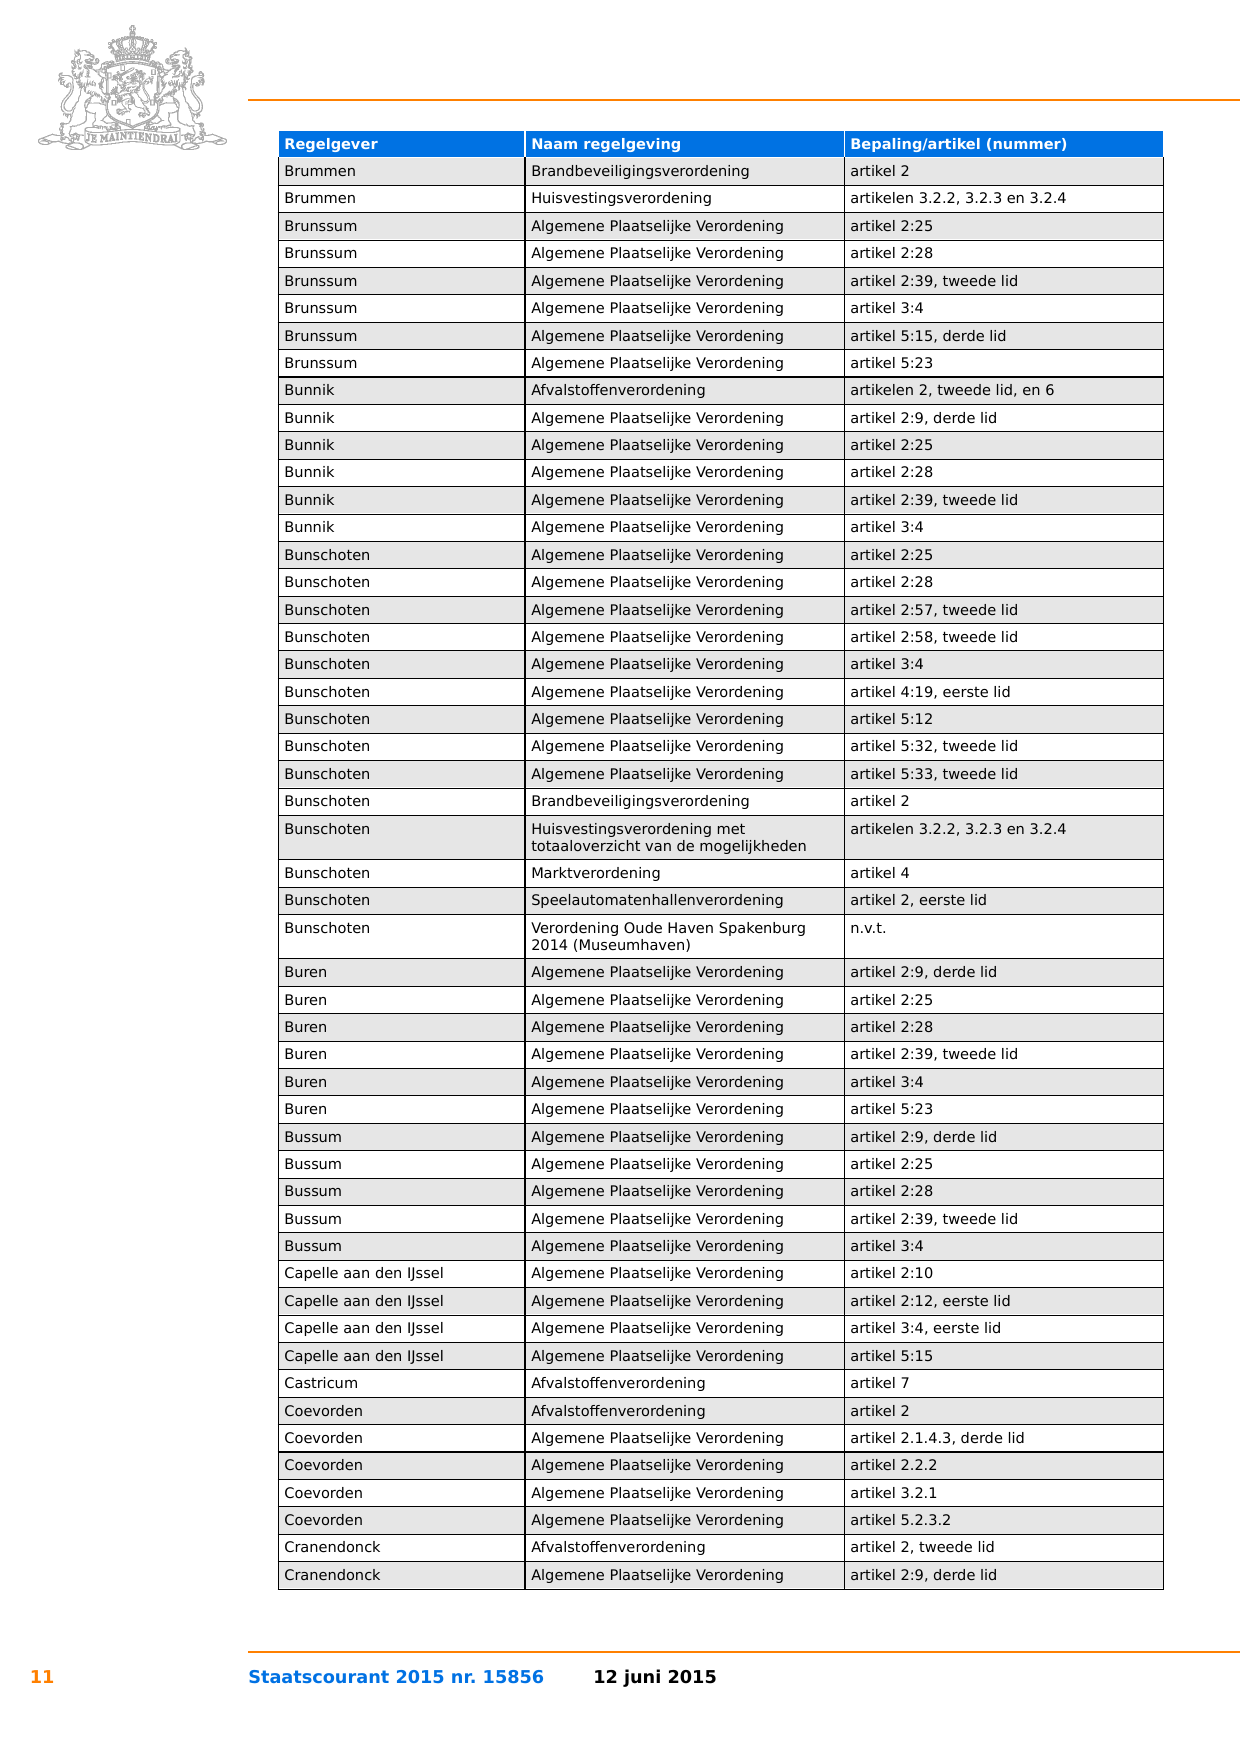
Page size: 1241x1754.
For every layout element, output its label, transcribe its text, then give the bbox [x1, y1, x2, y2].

table_cell Brunssum [279, 323, 524, 349]
table_cell Bunschoten [279, 624, 524, 650]
table_cell Algemene Plaatselijke Verordening [526, 1233, 844, 1260]
table_cell Bunschoten [279, 734, 524, 760]
table_cell artikel 5:23 [845, 350, 1163, 376]
table_cell Afvalstoffenverordening [526, 378, 844, 404]
table_cell Bussum [279, 1206, 524, 1232]
table_cell Algemene Plaatselijke Verordening [526, 213, 844, 239]
table_cell artikel 3:4, eerste lid [845, 1316, 1163, 1342]
table_cell Algemene Plaatselijke Verordening [526, 350, 844, 376]
table_cell Algemene Plaatselijke Verordening [526, 569, 844, 596]
table_cell Bunnik [279, 432, 524, 459]
table_cell Brandbeveiligingsverordening [526, 158, 844, 185]
table_cell Algemene Plaatselijke Verordening [526, 432, 844, 459]
table_cell Algemene Plaatselijke Verordening [526, 323, 844, 349]
table_cell Buren [279, 987, 524, 1013]
table_cell artikel 2:25 [845, 987, 1163, 1013]
table_cell artikel 3:4 [845, 295, 1163, 322]
table_cell Bunschoten [279, 761, 524, 787]
table_cell Capelle aan den IJssel [279, 1343, 524, 1369]
table_cell artikel 3:4 [845, 1069, 1163, 1095]
table_cell Huisvestingsverordening [526, 186, 844, 212]
table_cell Cranendonck [279, 1535, 524, 1561]
table_cell artikel 5:15 [845, 1343, 1163, 1369]
table_cell Algemene Plaatselijke Verordening [526, 295, 844, 322]
table_cell artikel 2:9, derde lid [845, 959, 1163, 986]
table_cell artikel 5:15, derde lid [845, 323, 1163, 349]
table_cell Buren [279, 1096, 524, 1123]
table_cell artikel 5:32, tweede lid [845, 734, 1163, 760]
table_cell Huisvestingsverordening met totaaloverzicht van de mogelijkheden [526, 816, 844, 859]
table_cell Bussum [279, 1151, 524, 1177]
table_cell artikel 2 [845, 1398, 1163, 1424]
table_cell artikel 2:28 [845, 1179, 1163, 1205]
table_cell Algemene Plaatselijke Verordening [526, 761, 844, 787]
table_cell Algemene Plaatselijke Verordening [526, 679, 844, 705]
table_cell artikel 3:4 [845, 1233, 1163, 1260]
table_cell artikel 2 [845, 158, 1163, 185]
table_cell Speelautomatenhallenverordening [526, 888, 844, 914]
table_cell artikel 7 [845, 1370, 1163, 1397]
table_cell Buren [279, 959, 524, 986]
table_cell artikelen 2, tweede lid, en 6 [845, 378, 1163, 404]
table_cell Algemene Plaatselijke Verordening [526, 1179, 844, 1205]
table_cell Bunschoten [279, 651, 524, 678]
table_cell artikel 2:39, tweede lid [845, 268, 1163, 294]
table_cell Bunschoten [279, 789, 524, 815]
table_cell artikelen 3.2.2, 3.2.3 en 3.2.4 [845, 186, 1163, 212]
table_cell artikel 2:39, tweede lid [845, 487, 1163, 513]
table_cell artikel 3:4 [845, 515, 1163, 541]
table_cell Coevorden [279, 1507, 524, 1534]
table_cell Algemene Plaatselijke Verordening [526, 1453, 844, 1479]
table_cell artikel 2:28 [845, 569, 1163, 596]
table_cell Algemene Plaatselijke Verordening [526, 1014, 844, 1041]
table_cell Coevorden [279, 1398, 524, 1424]
table_cell Algemene Plaatselijke Verordening [526, 241, 844, 267]
table_cell Brunssum [279, 241, 524, 267]
table_cell Algemene Plaatselijke Verordening [526, 1425, 844, 1451]
table_cell Marktverordening [526, 860, 844, 887]
table_cell artikel 2:25 [845, 1151, 1163, 1177]
table_cell Algemene Plaatselijke Verordening [526, 1069, 844, 1095]
table_cell Algemene Plaatselijke Verordening [526, 1507, 844, 1534]
table_cell Cranendonck [279, 1562, 524, 1588]
table_cell artikel 2:25 [845, 542, 1163, 568]
table_cell Coevorden [279, 1480, 524, 1506]
table_cell artikel 2:28 [845, 460, 1163, 486]
table_cell artikel 2:9, derde lid [845, 1562, 1163, 1588]
table_cell artikel 4:19, eerste lid [845, 679, 1163, 705]
table_cell Bunnik [279, 460, 524, 486]
table_cell Algemene Plaatselijke Verordening [526, 651, 844, 678]
table_cell Bunschoten [279, 679, 524, 705]
table_cell Algemene Plaatselijke Verordening [526, 959, 844, 986]
table_cell Algemene Plaatselijke Verordening [526, 487, 844, 513]
table_cell Bussum [279, 1233, 524, 1260]
table_cell artikel 5.2.3.2 [845, 1507, 1163, 1534]
table_cell Algemene Plaatselijke Verordening [526, 542, 844, 568]
table_cell Algemene Plaatselijke Verordening [526, 1261, 844, 1287]
table_cell Algemene Plaatselijke Verordening [526, 706, 844, 733]
table_cell artikel 2:39, tweede lid [845, 1042, 1163, 1068]
table_cell Capelle aan den IJssel [279, 1316, 524, 1342]
table_cell Algemene Plaatselijke Verordening [526, 515, 844, 541]
table_cell artikel 2:9, derde lid [845, 1124, 1163, 1150]
table_header Bepaling/artikel (nummer) [845, 131, 1163, 157]
table_cell artikel 5:12 [845, 706, 1163, 733]
table_cell artikel 2:39, tweede lid [845, 1206, 1163, 1232]
table_cell Bunnik [279, 405, 524, 431]
table_cell Algemene Plaatselijke Verordening [526, 268, 844, 294]
table_cell Bunnik [279, 487, 524, 513]
table_cell Bunschoten [279, 569, 524, 596]
table_cell Brummen [279, 158, 524, 185]
table_cell Algemene Plaatselijke Verordening [526, 597, 844, 623]
table_cell Algemene Plaatselijke Verordening [526, 1151, 844, 1177]
table_cell Buren [279, 1069, 524, 1095]
table_cell Algemene Plaatselijke Verordening [526, 1480, 844, 1506]
table_cell Bussum [279, 1124, 524, 1150]
table_cell artikel 2, eerste lid [845, 888, 1163, 914]
table_cell Buren [279, 1042, 524, 1068]
table_cell artikel 2:57, tweede lid [845, 597, 1163, 623]
table_cell Bunnik [279, 378, 524, 404]
table_cell artikel 2:12, eerste lid [845, 1288, 1163, 1314]
table_cell artikel 5:33, tweede lid [845, 761, 1163, 787]
table_cell artikel 2.2.2 [845, 1453, 1163, 1479]
table_cell Bunschoten [279, 597, 524, 623]
table_cell Coevorden [279, 1453, 524, 1479]
table_cell Algemene Plaatselijke Verordening [526, 1042, 844, 1068]
table_cell Brunssum [279, 213, 524, 239]
table_cell artikel 2:9, derde lid [845, 405, 1163, 431]
table_cell artikel 2:28 [845, 241, 1163, 267]
table_cell artikel 2:28 [845, 1014, 1163, 1041]
table_cell artikel 3:4 [845, 651, 1163, 678]
table_cell artikel 2 [845, 789, 1163, 815]
table_cell artikelen 3.2.2, 3.2.3 en 3.2.4 [845, 816, 1163, 859]
table_cell Algemene Plaatselijke Verordening [526, 1562, 844, 1588]
table_cell Bunschoten [279, 706, 524, 733]
table_cell Algemene Plaatselijke Verordening [526, 1288, 844, 1314]
table_cell n.v.t. [845, 915, 1163, 958]
table_cell Capelle aan den IJssel [279, 1261, 524, 1287]
table_cell Verordening Oude Haven Spakenburg 2014 (Museumhaven) [526, 915, 844, 958]
table_cell artikel 4 [845, 860, 1163, 887]
table_cell Afvalstoffenverordening [526, 1370, 844, 1397]
table_cell Coevorden [279, 1425, 524, 1451]
table_cell Capelle aan den IJssel [279, 1288, 524, 1314]
table_cell Bunschoten [279, 860, 524, 887]
table_cell artikel 2, tweede lid [845, 1535, 1163, 1561]
table_cell Bunschoten [279, 816, 524, 859]
table_cell Algemene Plaatselijke Verordening [526, 1343, 844, 1369]
table_cell Bunschoten [279, 915, 524, 958]
table_cell Brandbeveiligingsverordening [526, 789, 844, 815]
table_cell Algemene Plaatselijke Verordening [526, 734, 844, 760]
table_cell artikel 3.2.1 [845, 1480, 1163, 1506]
table_cell Algemene Plaatselijke Verordening [526, 624, 844, 650]
table_cell Algemene Plaatselijke Verordening [526, 1316, 844, 1342]
table_cell Bussum [279, 1179, 524, 1205]
table_cell Algemene Plaatselijke Verordening [526, 405, 844, 431]
table_cell Buren [279, 1014, 524, 1041]
table_cell Brunssum [279, 295, 524, 322]
table_cell Algemene Plaatselijke Verordening [526, 1206, 844, 1232]
table_cell artikel 2:25 [845, 432, 1163, 459]
table_cell Brunssum [279, 268, 524, 294]
table_header Naam regelgeving [526, 131, 844, 157]
table_cell Algemene Plaatselijke Verordening [526, 987, 844, 1013]
picture [38, 25, 227, 150]
table_cell Bunnik [279, 515, 524, 541]
table_cell Brunssum [279, 350, 524, 376]
table_cell Afvalstoffenverordening [526, 1398, 844, 1424]
table_cell artikel 2.1.4.3, derde lid [845, 1425, 1163, 1451]
table_header Regelgever [279, 131, 524, 157]
table_cell artikel 2:25 [845, 213, 1163, 239]
table_cell Algemene Plaatselijke Verordening [526, 460, 844, 486]
table_cell Bunschoten [279, 542, 524, 568]
table_cell Algemene Plaatselijke Verordening [526, 1124, 844, 1150]
table_cell Brummen [279, 186, 524, 212]
table_cell artikel 5:23 [845, 1096, 1163, 1123]
table_cell Algemene Plaatselijke Verordening [526, 1096, 844, 1123]
table_cell Afvalstoffenverordening [526, 1535, 844, 1561]
table_cell Castricum [279, 1370, 524, 1397]
table_cell Bunschoten [279, 888, 524, 914]
table_cell artikel 2:58, tweede lid [845, 624, 1163, 650]
table_cell artikel 2:10 [845, 1261, 1163, 1287]
